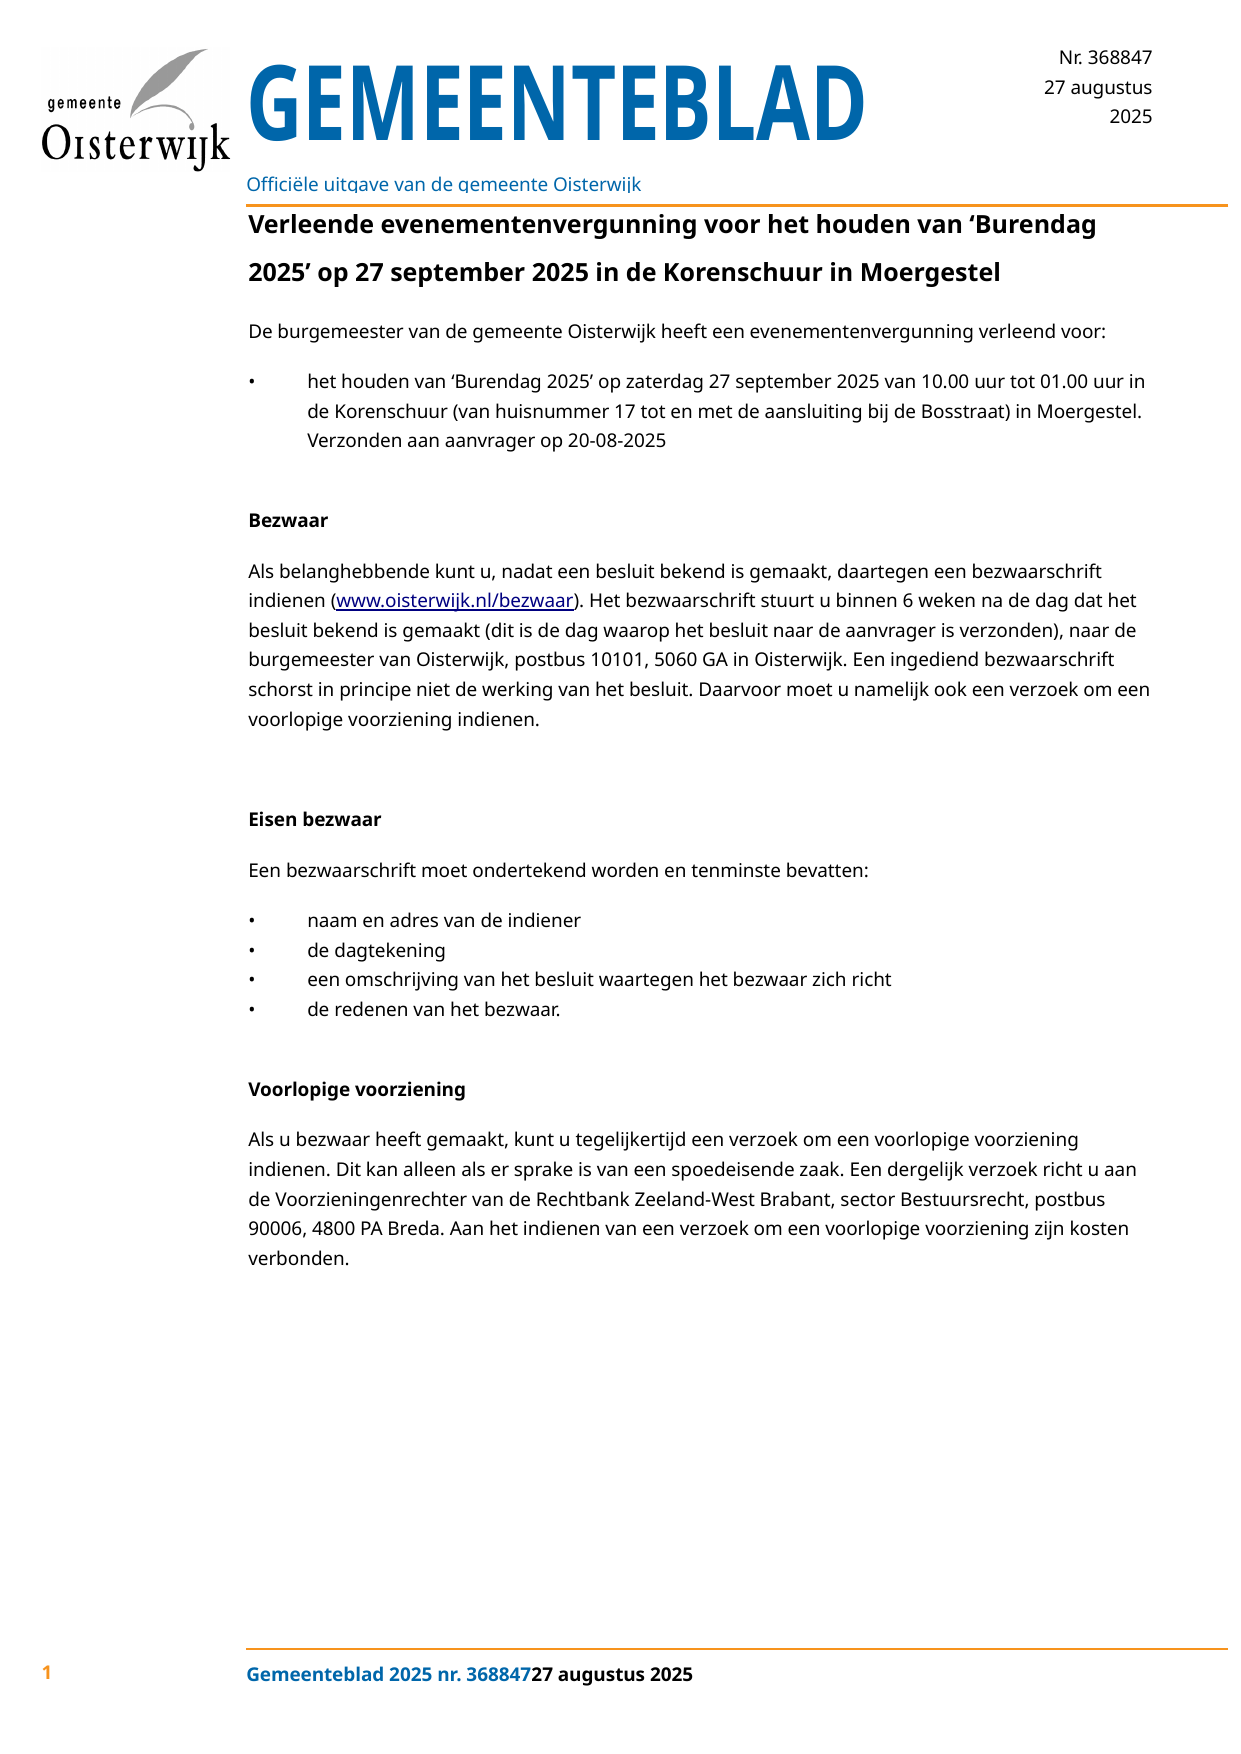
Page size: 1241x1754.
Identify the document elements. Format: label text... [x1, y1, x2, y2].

text Eisen bezwaar [248, 807, 1152, 832]
list de dagtekening [248, 937, 1152, 963]
text De burgemeester van de gemeente Oisterwijk heeft een evenementenvergunning verleend voor: [248, 318, 1152, 344]
text Bezwaar [248, 507, 1152, 533]
list een omschrijving van het besluit waartegen het bezwaar zich richt [248, 967, 1152, 992]
text Voorlopige voorziening [248, 1076, 1152, 1102]
picture [41, 47, 231, 172]
text Als u bezwaar heeft gemaakt, kunt u tegelijkertijd een verzoek om een voorlopige voorziening indienen. Dit kan alleen als er sprake is van een spoedeisende zaak. Een dergelijk verzoek richt u aan de Voorzieningenrechter van de Rechtbank Zeeland-West Brabant, sector Bestuursrecht, postbus 90006, 4800 PA Breda. Aan het indienen van een verzoek om een voorlopige voorziening zijn kosten verbonden. [248, 1127, 1152, 1271]
text Een bezwaarschrift moet ondertekend worden en tenminste bevatten: [248, 857, 1152, 883]
list het houden van ‘Burendag 2025’ op zaterdag 27 september 2025 van 10.00 uur tot 01.00 uur in de Korenschuur (van huisnummer 17 tot en met de aansluiting bij de Bosstraat) in Moergestel. Verzonden aan aanvrager op 20-08-2025 [248, 368, 1152, 453]
text Verleende evenementenvergunning voor het houden van ‘Burendag 2025’ op 27 september 2025 in de Korenschuur in Moergestel [248, 207, 1152, 288]
list de redenen van het bezwaar. [248, 996, 1152, 1022]
list naam en adres van de indiener [248, 907, 1152, 933]
text Als belanghebbende kunt u, nadat een besluit bekend is gemaakt, daartegen een bezwaarschrift indienen (www.oisterwijk.nl/bezwaar). Het bezwaarschrift stuurt u binnen 6 weken na de dag dat het besluit bekend is gemaakt (dit is de dag waarop het besluit naar de aanvrager is verzonden), naar de burgemeester van Oisterwijk, postbus 10101, 5060 GA in Oisterwijk. Een ingediend bezwaarschrift schorst in principe niet de werking van het besluit. Daarvoor moet u namelijk ook een verzoek om een voorlopige voorziening indienen. [248, 558, 1152, 732]
